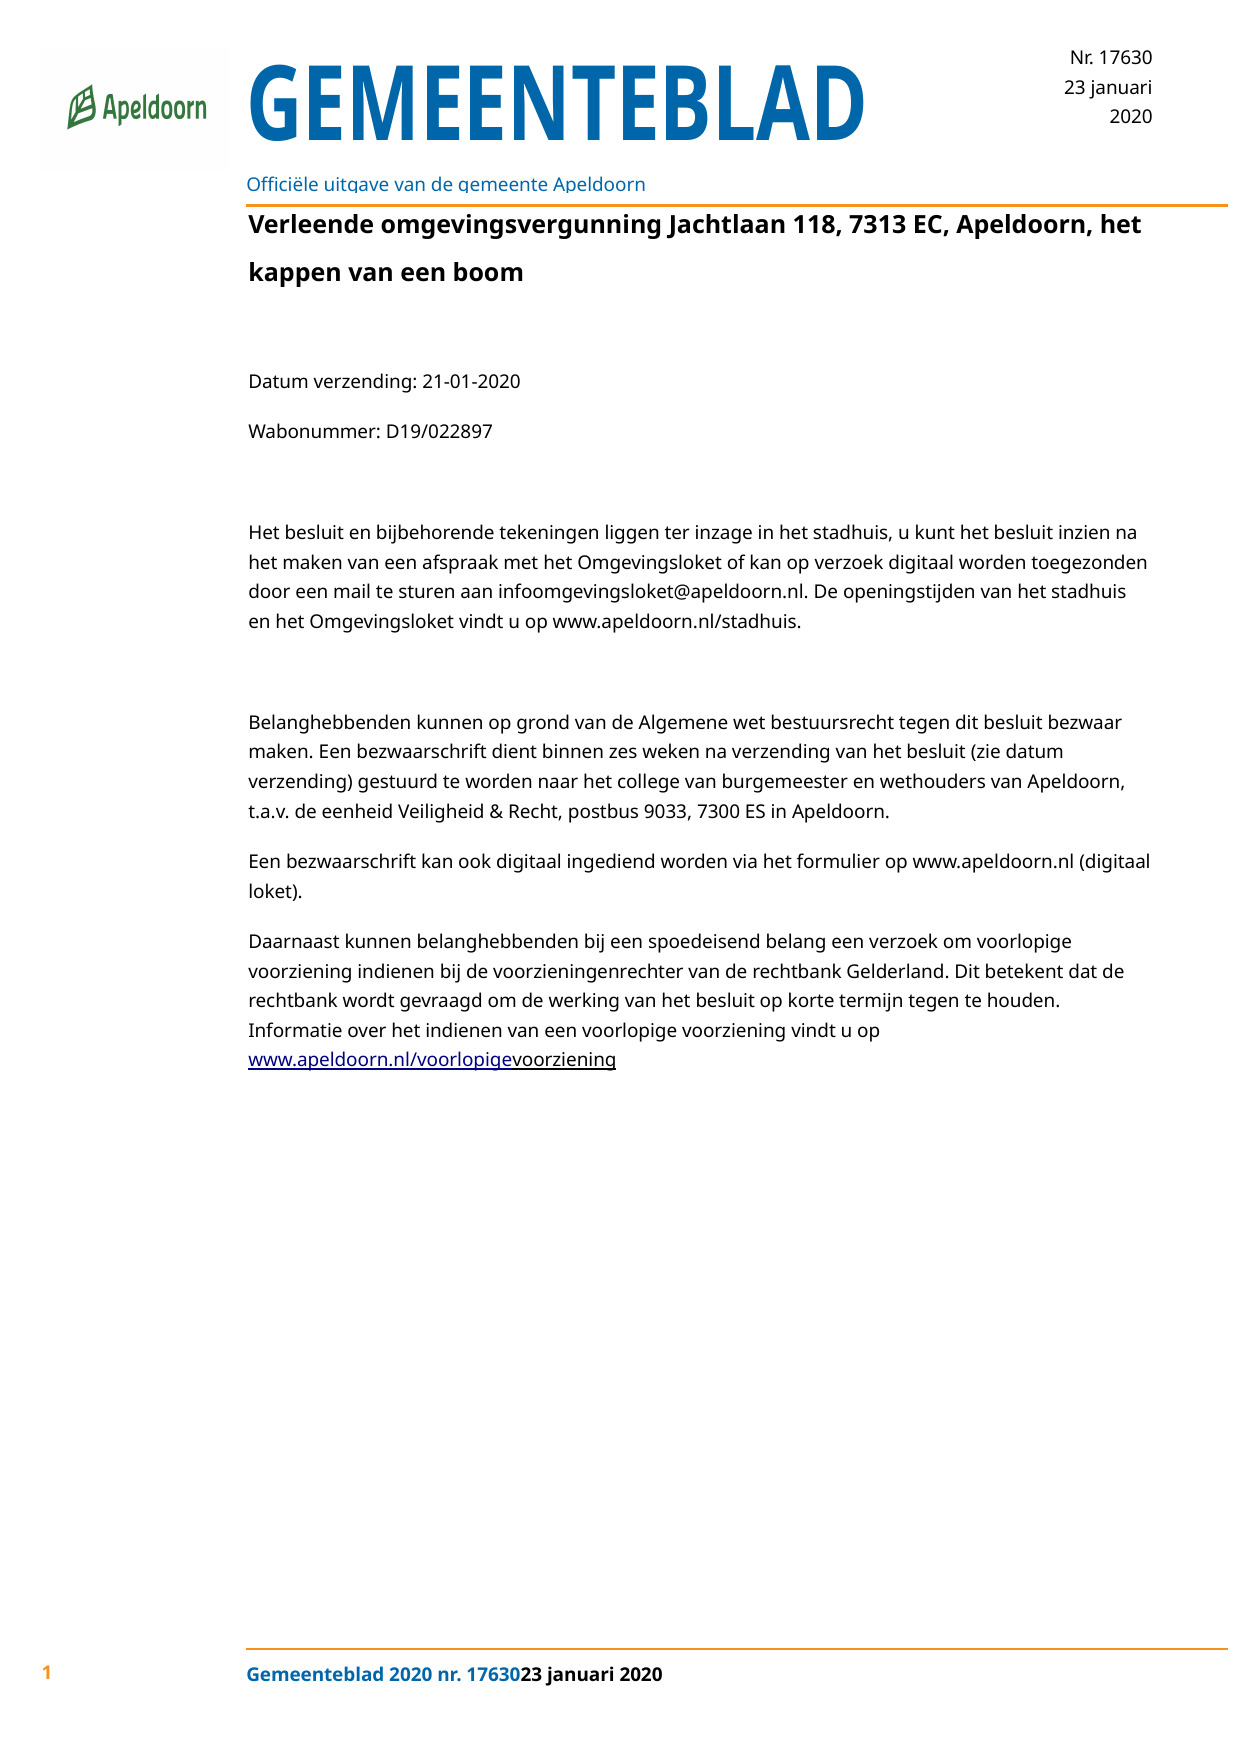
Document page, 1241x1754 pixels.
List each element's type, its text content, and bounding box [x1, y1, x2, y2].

text Datum verzending: 21-01-2020 [248, 368, 1152, 394]
picture [41, 47, 231, 172]
text Daarnaast kunnen belanghebbenden bij een spoedeisend belang een verzoek om voorlopige voorziening indienen bij de voorzieningenrechter van de rechtbank Gelderland. Dit betekent dat de rechtbank wordt gevraagd om de werking van het besluit op korte termijn tegen te houden. Informatie over het indienen van een voorlopige voorziening vindt u op www.apeldoorn.nl/voorlopigevoorziening [248, 928, 1152, 1072]
text Het besluit en bijbehorende tekeningen liggen ter inzage in het stadhuis, u kunt het besluit inzien na het maken van een afspraak met het Omgevingsloket of kan op verzoek digitaal worden toegezonden door een mail te sturen aan infoomgevingsloket@apeldoorn.nl. De openingstijden van het stadhuis en het Omgevingsloket vindt u op www.apeldoorn.nl/stadhuis. [248, 519, 1152, 634]
text Belanghebbenden kunnen op grond van de Algemene wet bestuursrecht tegen dit besluit bezwaar maken. Een bezwaarschrift dient binnen zes weken na verzending van het besluit (zie datum verzending) gestuurd te worden naar het college van burgemeester en wethouders van Apeldoorn, t.a.v. de eenheid Veiligheid & Recht, postbus 9033, 7300 ES in Apeldoorn. [248, 709, 1152, 824]
text Verleende omgevingsvergunning Jachtlaan 118, 7313 EC, Apeldoorn, het kappen van een boom [248, 207, 1152, 288]
text Wabonummer: D19/022897 [248, 419, 1152, 444]
text Een bezwaarschrift kan ook digitaal ingediend worden via het formulier op www.apeldoorn.nl (digitaal loket). [248, 848, 1152, 904]
